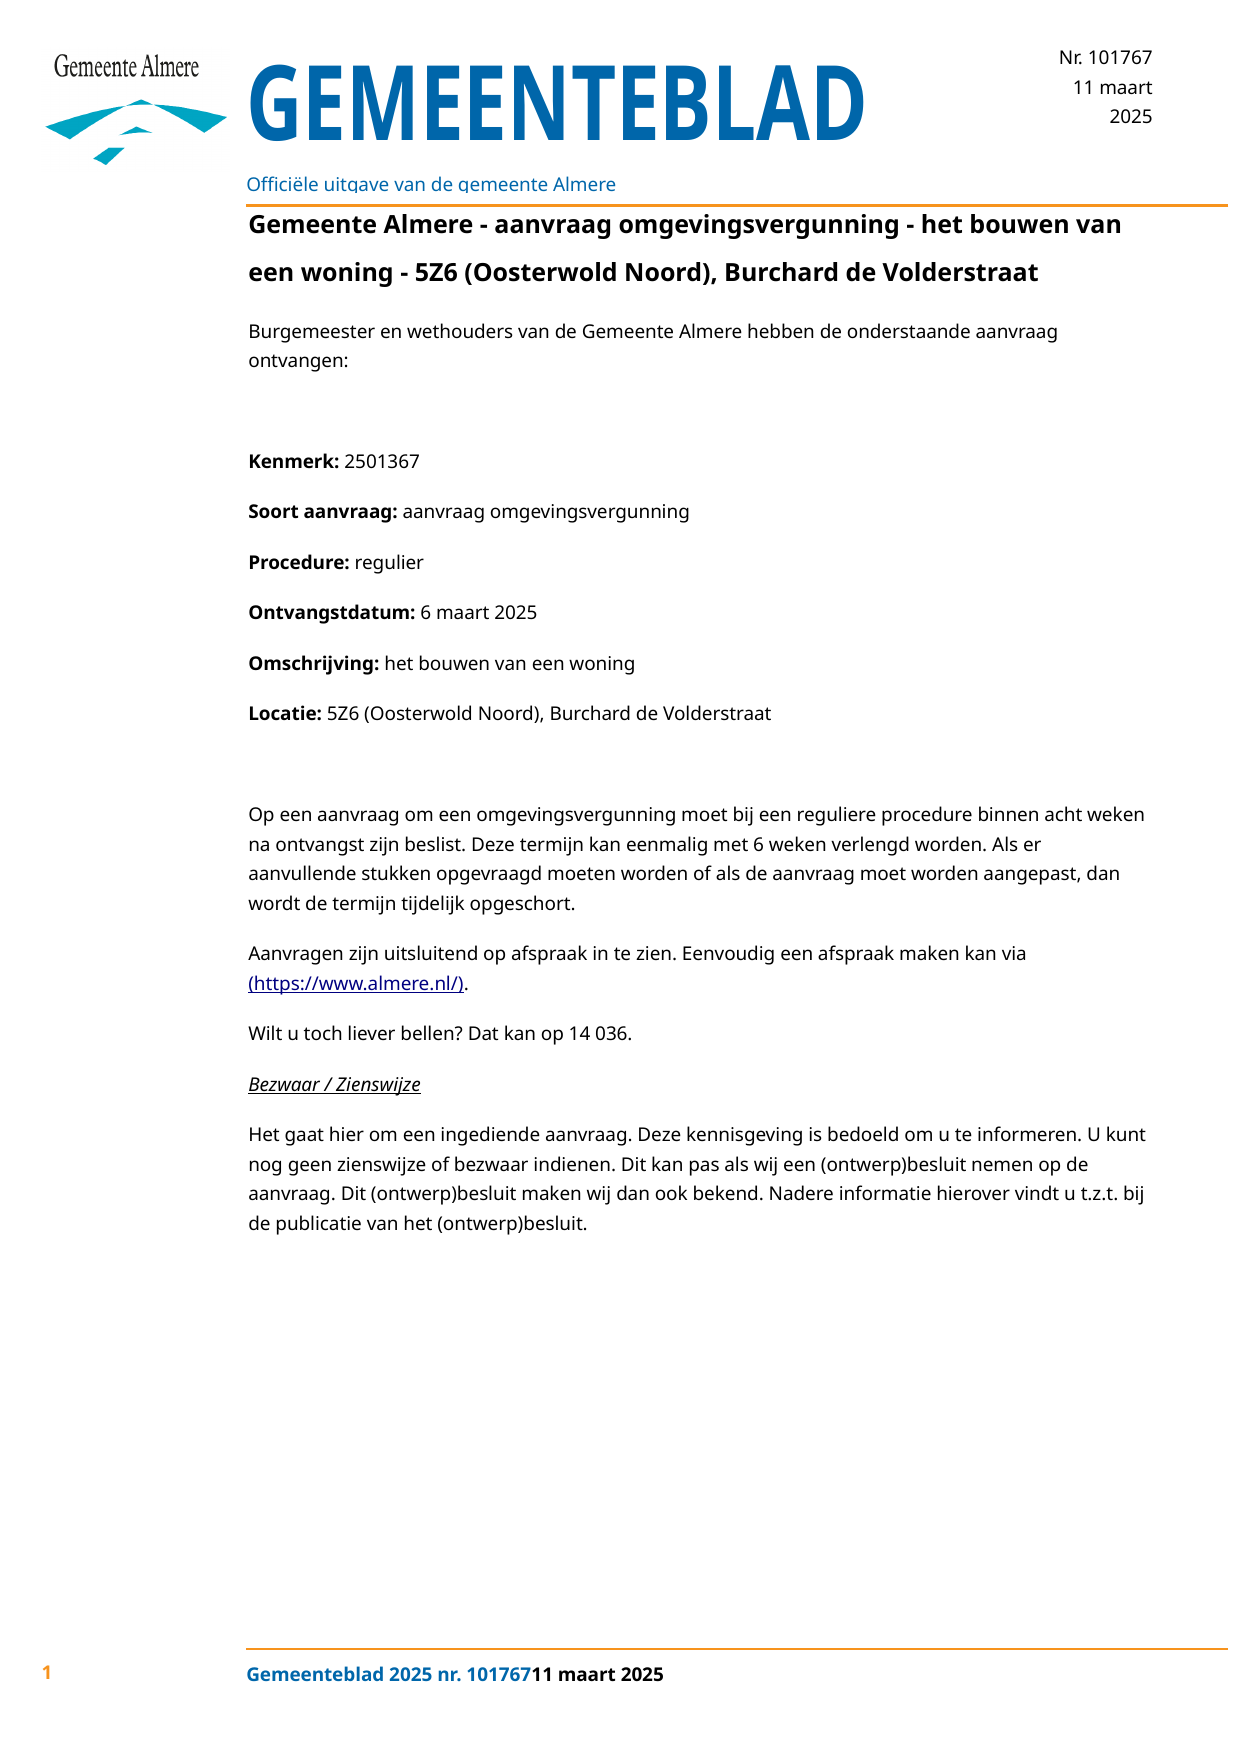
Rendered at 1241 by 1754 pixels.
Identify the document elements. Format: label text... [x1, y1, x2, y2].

text Burgemeester en wethouders van de Gemeente Almere hebben de onderstaande aanvraag ontvangen: [248, 318, 1152, 373]
text Wilt u toch liever bellen? Dat kan op 14 036. [248, 1020, 1152, 1046]
text Gemeente Almere - aanvraag omgevingsvergunning - het bouwen van een woning - 5Z6 (Oosterwold Noord), Burchard de Volderstraat [248, 207, 1152, 288]
text Soort aanvraag: aanvraag omgevingsvergunning [248, 499, 1152, 524]
picture [41, 47, 231, 172]
text Procedure: regulier [248, 549, 1152, 575]
text Ontvangstdatum: 6 maart 2025 [248, 599, 1152, 625]
text Kenmerk: 2501367 [248, 448, 1152, 474]
text Bezwaar / Zienswijze [248, 1071, 1152, 1097]
text Aanvragen zijn uitsluitend op afspraak in te zien. Eenvoudig een afspraak maken kan via (https://www.almere.nl/). [248, 940, 1152, 996]
text Locatie: 5Z6 (Oosterwold Noord), Burchard de Volderstraat [248, 700, 1152, 726]
text Op een aanvraag om een omgevingsvergunning moet bij een reguliere procedure binnen acht weken na ontvangst zijn beslist. Deze termijn kan eenmalig met 6 weken verlengd worden. Als er aanvullende stukken opgevraagd moeten worden of als de aanvraag moet worden aangepast, dan wordt de termijn tijdelijk opgeschort. [248, 801, 1152, 916]
text Het gaat hier om een ingediende aanvraag. Deze kennisgeving is bedoeld om u te informeren. U kunt nog geen zienswijze of bezwaar indienen. Dit kan pas als wij een (ontwerp)besluit nemen op de aanvraag. Dit (ontwerp)besluit maken wij dan ook bekend. Nadere informatie hierover vindt u t.z.t. bij de publicatie van het (ontwerp)besluit. [248, 1121, 1152, 1236]
text Omschrijving: het bouwen van een woning [248, 650, 1152, 676]
